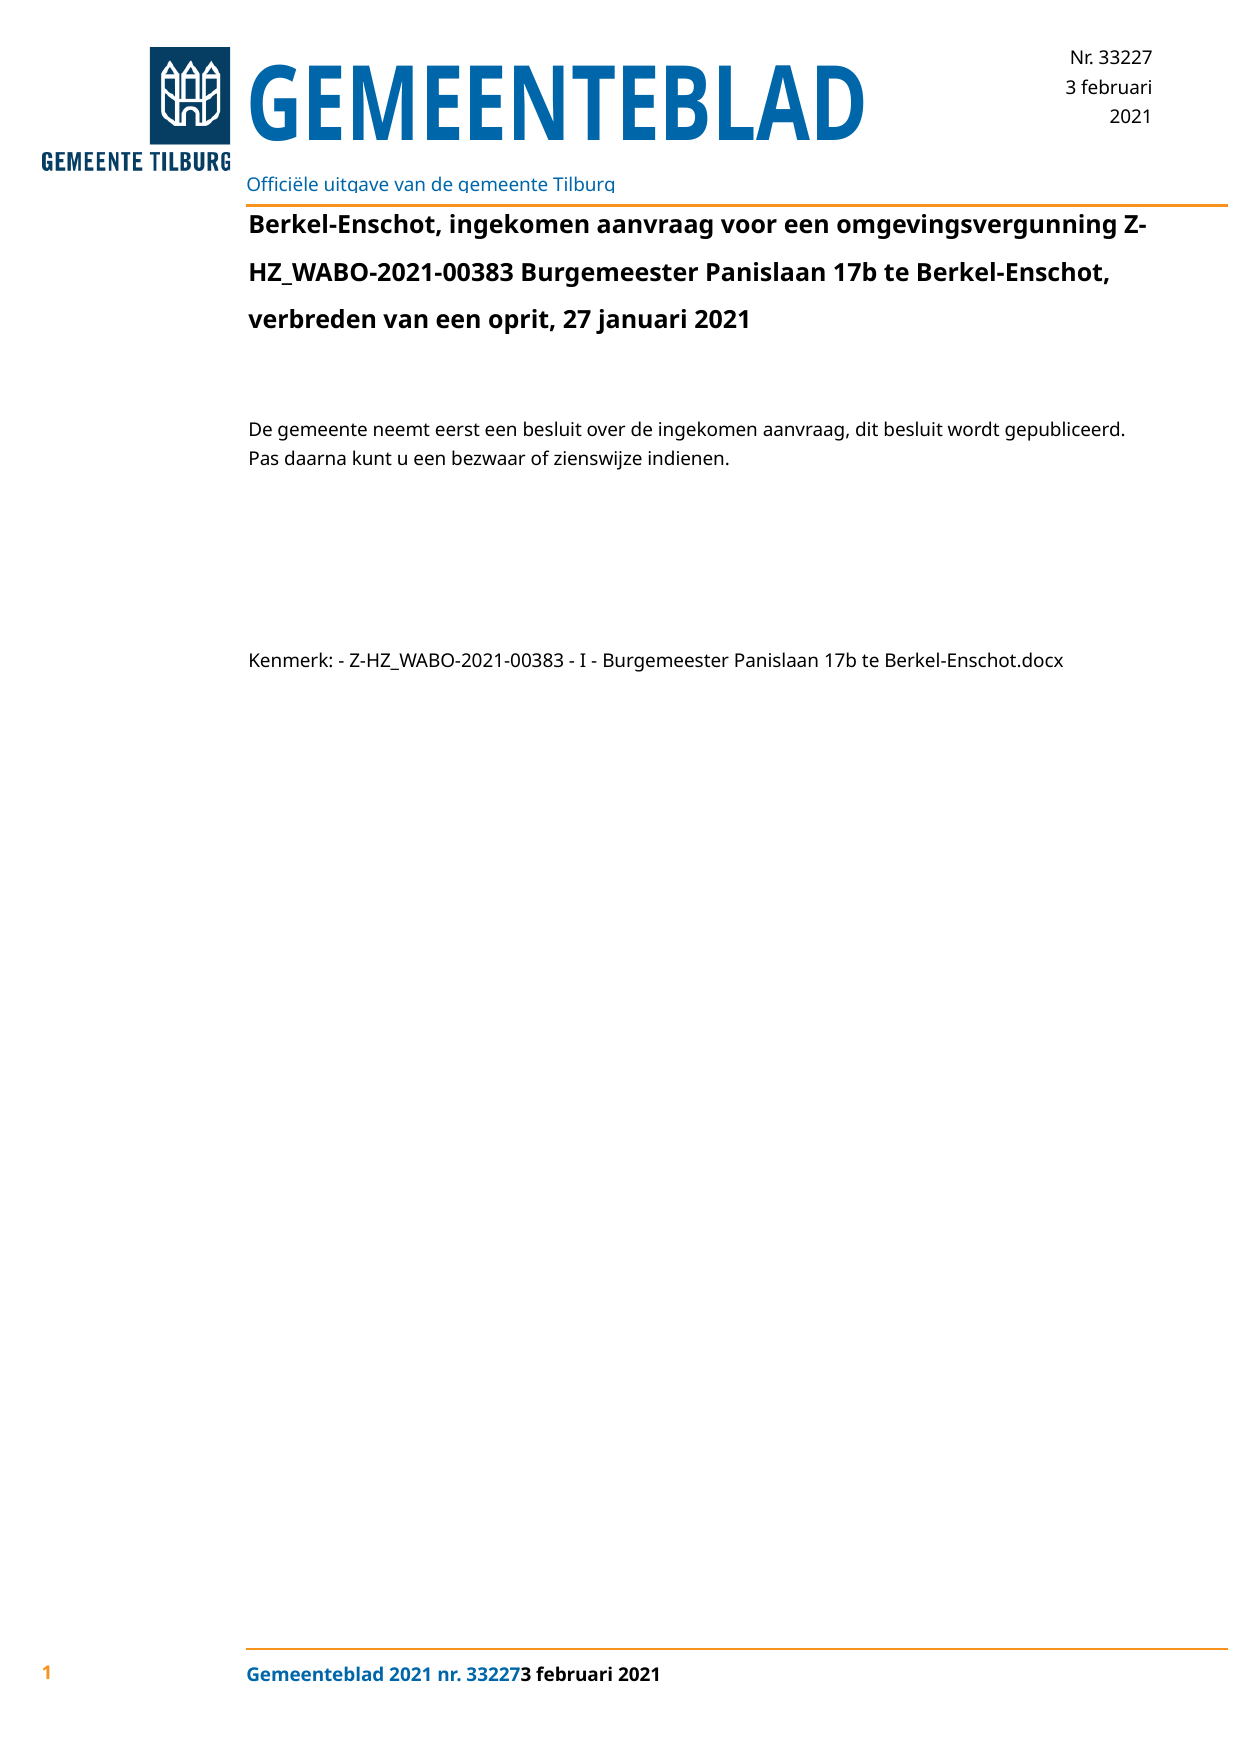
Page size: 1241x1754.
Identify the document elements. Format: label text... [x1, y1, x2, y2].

picture [41, 47, 231, 172]
text Berkel-Enschot, ingekomen aanvraag voor een omgevingsvergunning Z-HZ_WABO-2021-00383 Burgemeester Panislaan 17b te Berkel-Enschot, verbreden van een oprit, 27 januari 2021 [248, 207, 1152, 336]
text Kenmerk: - Z-HZ_WABO-2021-00383 - I - Burgemeester Panislaan 17b te Berkel-Enschot.docx [248, 647, 1152, 673]
text De gemeente neemt eerst een besluit over de ingekomen aanvraag, dit besluit wordt gepubliceerd. Pas daarna kunt u een bezwaar of zienswijze indienen. [248, 416, 1152, 471]
